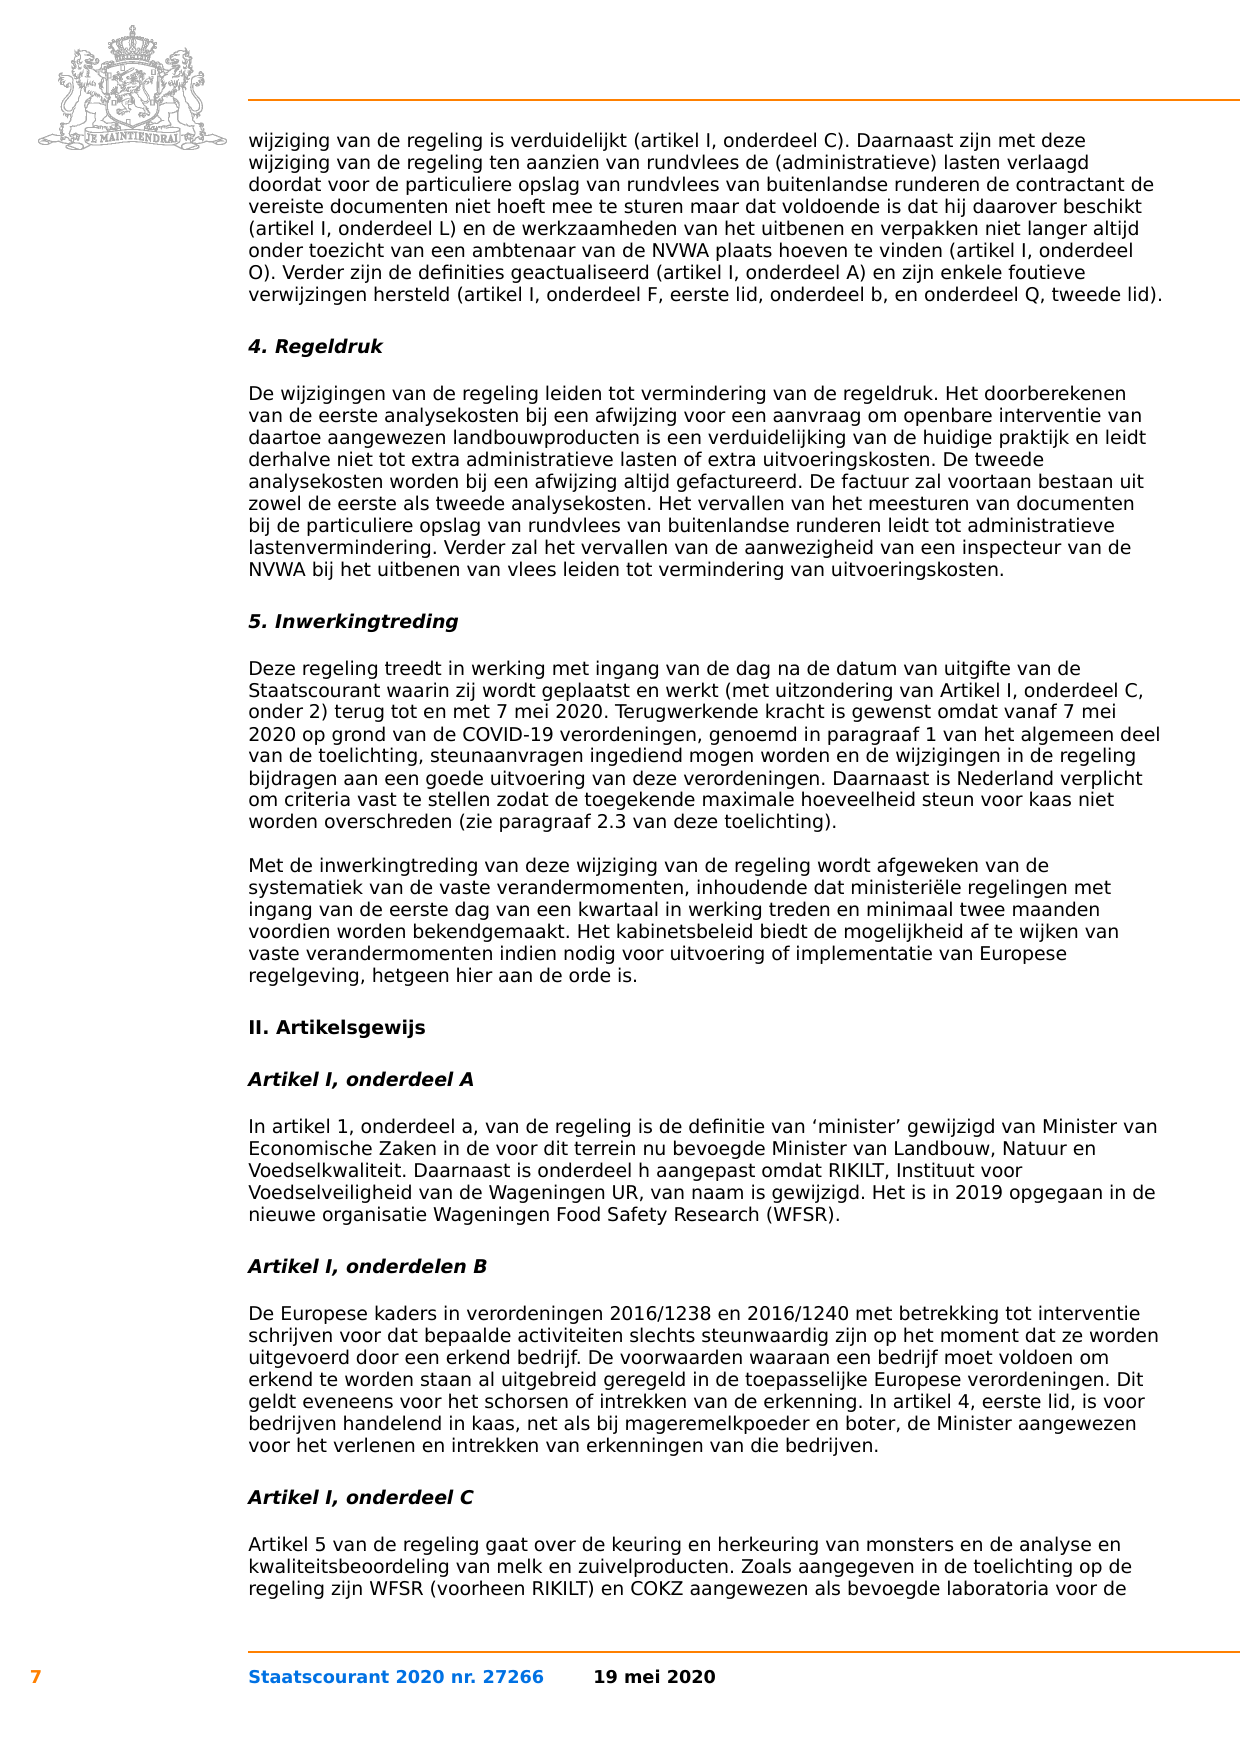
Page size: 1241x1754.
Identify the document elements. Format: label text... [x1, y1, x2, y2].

text Met de inwerkingtreding van deze wijziging van de regeling wordt afgeweken van de systematiek van de vaste verandermomenten, inhoudende dat ministeriële regelingen met ingang van de eerste dag van een kwartaal in werking treden en minimaal twee maanden voordien worden bekendgemaakt. Het kabinetsbeleid biedt de mogelijkheid af te wijken van vaste verandermomenten indien nodig voor uitvoering of implementatie van Europese regelgeving, hetgeen hier aan de orde is. [248, 855, 1163, 987]
subtitle II. Artikelsgewijs [248, 1017, 1163, 1039]
subtitle 5. Inwerkingtreding [248, 611, 1163, 632]
subtitle Artikel I, onderdeel C [248, 1487, 1163, 1509]
subtitle 4. Regeldruk [248, 336, 1163, 358]
text Deze regeling treedt in werking met ingang van de dag na de datum van uitgifte van de Staatscourant waarin zij wordt geplaatst en werkt (met uitzondering van Artikel I, onderdeel C, onder 2) terug tot en met 7 mei 2020. Terugwerkende kracht is gewenst omdat vanaf 7 mei 2020 op grond van de COVID-19 verordeningen, genoemd in paragraaf 1 van het algemeen deel van de toelichting, steunaanvragen ingediend mogen worden en de wijzigingen in de regeling bijdragen aan een goede uitvoering van deze verordeningen. Daarnaast is Nederland verplicht om criteria vast te stellen zodat de toegekende maximale hoeveelheid steun voor kaas niet worden overschreden (zie paragraaf 2.3 van deze toelichting). [248, 657, 1163, 833]
text De wijzigingen van de regeling leiden tot vermindering van de regeldruk. Het doorberekenen van de eerste analysekosten bij een afwijzing voor een aanvraag om openbare interventie van daartoe aangewezen landbouwproducten is een verduidelijking van de huidige praktijk en leidt derhalve niet tot extra administratieve lasten of extra uitvoeringskosten. De tweede analysekosten worden bij een afwijzing altijd gefactureerd. De factuur zal voortaan bestaan uit zowel de eerste als tweede analysekosten. Het vervallen van het meesturen van documenten bij de particuliere opslag van rundvlees van buitenlandse runderen leidt tot administratieve lastenvermindering. Verder zal het vervallen van de aanwezigheid van een inspecteur van de NVWA bij het uitbenen van vlees leiden tot vermindering van uitvoeringskosten. [248, 383, 1163, 581]
subtitle Artikel I, onderdeel A [248, 1069, 1163, 1091]
text Artikel 5 van de regeling gaat over de keuring en herkeuring van monsters en de analyse en kwaliteitsbeoordeling van melk en zuivelproducten. Zoals aangegeven in de toelichting op de regeling zijn WFSR (voorheen RIKILT) en COKZ aangewezen als bevoegde laboratoria voor de [248, 1534, 1163, 1600]
picture [38, 25, 227, 150]
text In artikel 1, onderdeel a, van de regeling is de definitie van ‘minister’ gewijzigd van Minister van Economische Zaken in de voor dit terrein nu bevoegde Minister van Landbouw, Natuur en Voedselkwaliteit. Daarnaast is onderdeel h aangepast omdat RIKILT, Instituut voor Voedselveiligheid van de Wageningen UR, van naam is gewijzigd. Het is in 2019 opgegaan in de nieuwe organisatie Wageningen Food Safety Research (WFSR). [248, 1116, 1163, 1226]
text wijziging van de regeling is verduidelijkt (artikel I, onderdeel C). Daarnaast zijn met deze wijziging van de regeling ten aanzien van rundvlees de (administratieve) lasten verlaagd doordat voor de particuliere opslag van rundvlees van buitenlandse runderen de contractant de vereiste documenten niet hoeft mee te sturen maar dat voldoende is dat hij daarover beschikt (artikel I, onderdeel L) en de werkzaamheden van het uitbenen en verpakken niet langer altijd onder toezicht van een ambtenaar van de NVWA plaats hoeven te vinden (artikel I, onderdeel O). Verder zijn de definities geactualiseerd (artikel I, onderdeel A) en zijn enkele foutieve verwijzingen hersteld (artikel I, onderdeel F, eerste lid, onderdeel b, en onderdeel Q, tweede lid). [248, 130, 1163, 306]
text De Europese kaders in verordeningen 2016/1238 en 2016/1240 met betrekking tot interventie schrijven voor dat bepaalde activiteiten slechts steunwaardig zijn op het moment dat ze worden uitgevoerd door een erkend bedrijf. De voorwaarden waaraan een bedrijf moet voldoen om erkend te worden staan al uitgebreid geregeld in de toepasselijke Europese verordeningen. Dit geldt eveneens voor het schorsen of intrekken van de erkenning. In artikel 4, eerste lid, is voor bedrijven handelend in kaas, net als bij mageremelkpoeder en boter, de Minister aangewezen voor het verlenen en intrekken van erkenningen van die bedrijven. [248, 1303, 1163, 1457]
subtitle Artikel I, onderdelen B [248, 1256, 1163, 1278]
